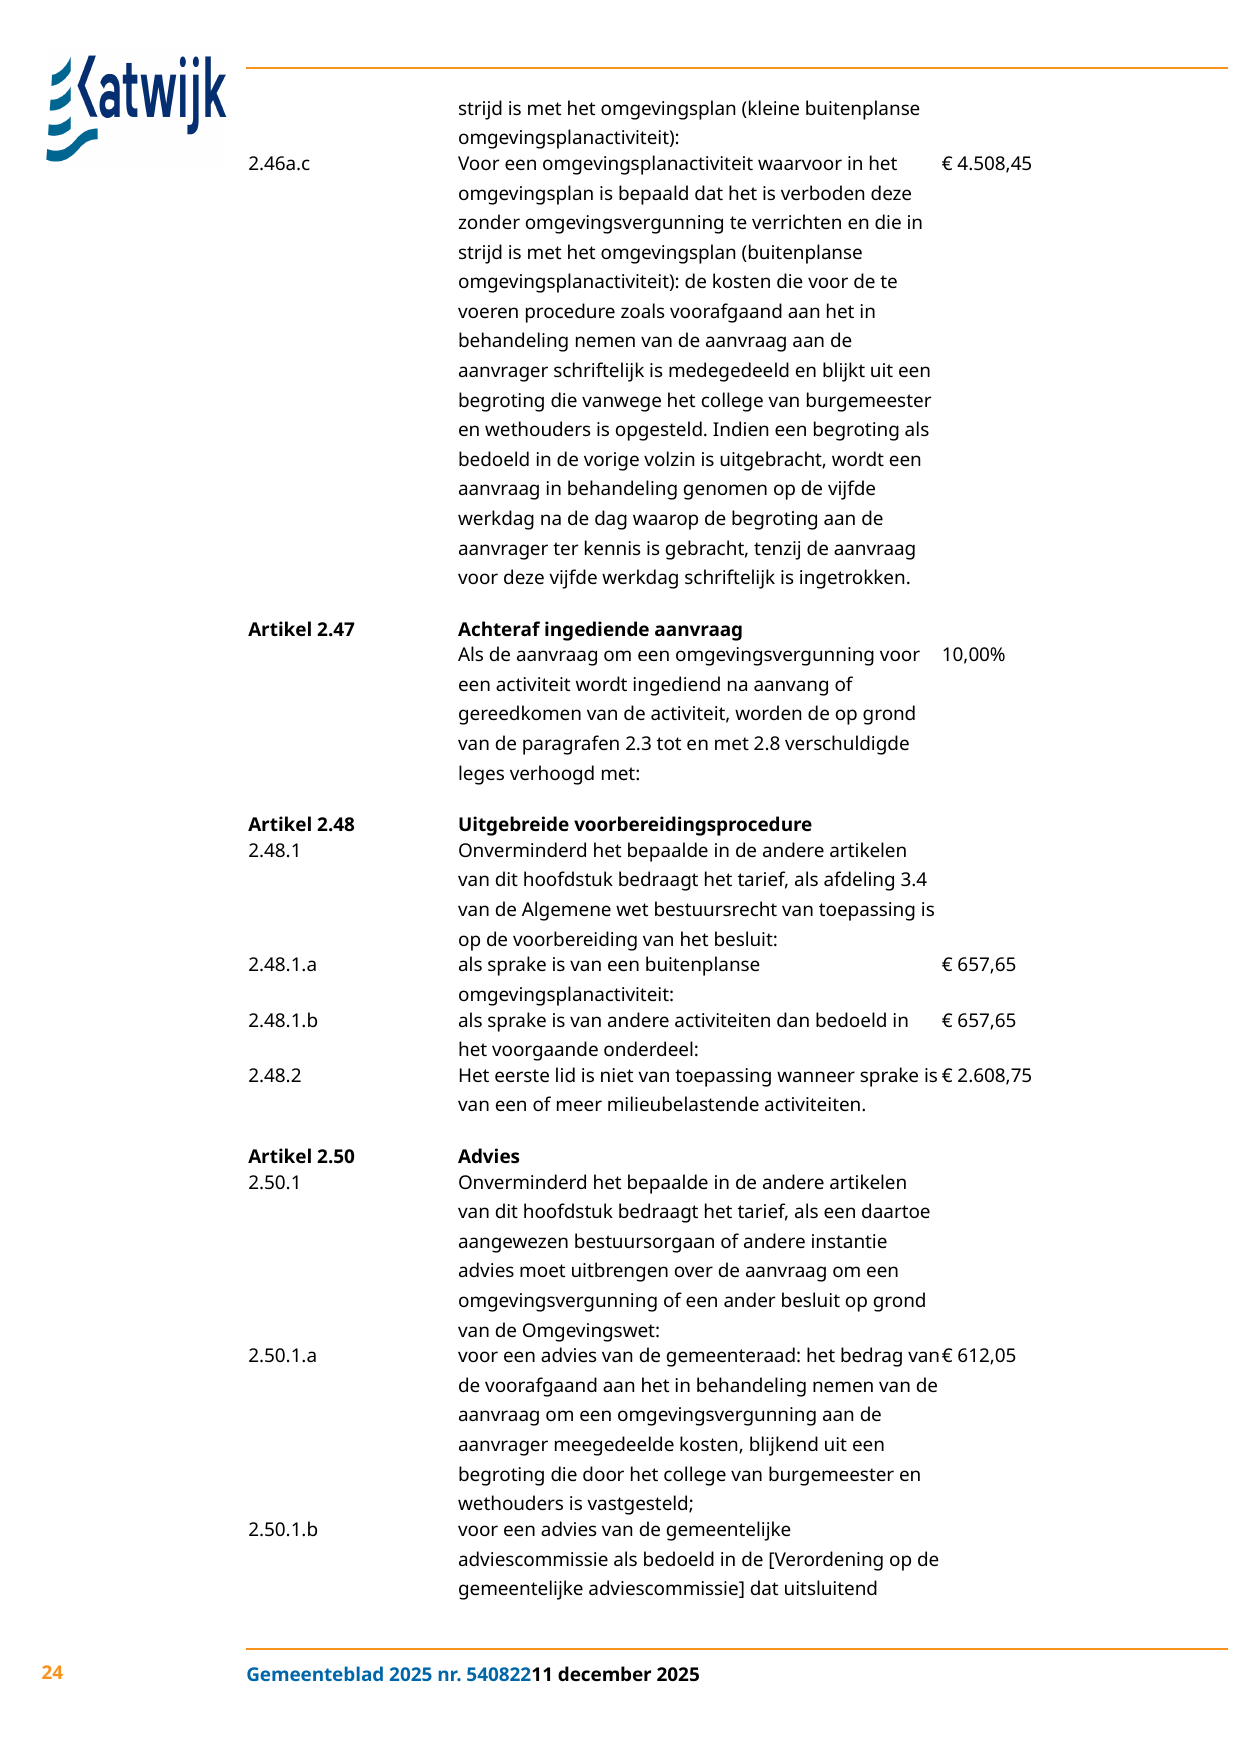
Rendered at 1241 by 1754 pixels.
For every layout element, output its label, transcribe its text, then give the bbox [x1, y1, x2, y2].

table_cell Artikel 2.47 [248, 616, 458, 641]
table_cell [942, 837, 1152, 951]
table_cell Artikel 2.50 [248, 1143, 458, 1169]
table_cell Advies [458, 1143, 942, 1169]
table_cell [942, 95, 1152, 150]
table_cell [248, 641, 458, 786]
table_cell voor een advies van de gemeenteraad: het bedrag van de voorafgaand aan het in behandeling nemen van de aanvraag om een omgevingsvergunning aan de aanvrager meegedeelde kosten, blijkend uit een begroting die door het college van burgemeester en wethouders is vastgesteld; [458, 1343, 942, 1516]
table_cell Als de aanvraag om een omgevingsvergunning voor een activiteit wordt ingediend na aanvang of gereedkomen van de activiteit, worden de op grond van de paragrafen 2.3 tot en met 2.8 verschuldigde leges verhoogd met: [458, 641, 942, 786]
table_cell 2.50.1.a [248, 1343, 458, 1516]
table_cell 2.48.1.b [248, 1007, 458, 1062]
table_cell € 657,65 [942, 1007, 1152, 1062]
table_cell [942, 1118, 1152, 1143]
table_cell Voor een omgevingsplanactiviteit waarvoor in het omgevingsplan is bepaald dat het is verboden deze zonder omgevingsvergunning te verrichten en die in strijd is met het omgevingsplan (buitenplanse omgevingsplanactiviteit): de kosten die voor de te voeren procedure zoals voorafgaand aan het in behandeling nemen van de aanvraag aan de aanvrager schriftelijk is medegedeeld en blijkt uit een begroting die vanwege het college van burgemeester en wethouders is opgesteld. Indien een begroting als bedoeld in de vorige volzin is uitgebracht, wordt een aanvraag in behandeling genomen op de vijfde werkdag na de dag waarop de begroting aan de aanvrager ter kennis is gebracht, tenzij de aanvraag voor deze vijfde werkdag schriftelijk is ingetrokken. [458, 150, 942, 590]
table_cell [248, 590, 942, 616]
table_cell € 612,05 [942, 1343, 1152, 1516]
table_cell [942, 1516, 1152, 1601]
table_cell Artikel 2.48 [248, 811, 458, 837]
table_cell € 657,65 [942, 951, 1152, 1007]
table_cell 10,00% [942, 641, 1152, 786]
picture [41, 47, 231, 172]
table_cell [248, 786, 942, 811]
table_cell voor een advies van de gemeentelijke adviescommissie als bedoeld in de [Verordening op de gemeentelijke adviescommissie] dat uitsluitend [458, 1516, 942, 1601]
table_cell [942, 1169, 1152, 1342]
table_cell [942, 616, 1152, 641]
table_cell strijd is met het omgevingsplan (kleine buitenplanse omgevingsplanactiviteit): [458, 95, 942, 150]
table_cell 2.48.1 [248, 837, 458, 951]
table_cell als sprake is van andere activiteiten dan bedoeld in het voorgaande onderdeel: [458, 1007, 942, 1062]
table_cell 2.50.1 [248, 1169, 458, 1342]
table_cell [248, 1118, 942, 1143]
table_cell € 2.608,75 [942, 1062, 1152, 1117]
table_cell 2.46a.c [248, 150, 458, 590]
table_cell Uitgebreide voorbereidingsprocedure [458, 811, 942, 837]
table_cell Achteraf ingediende aanvraag [458, 616, 942, 641]
table_cell [942, 786, 1152, 811]
table_cell [942, 1143, 1152, 1169]
table_cell Onverminderd het bepaalde in de andere artikelen van dit hoofdstuk bedraagt het tarief, als een daartoe aangewezen bestuursorgaan of andere instantie advies moet uitbrengen over de aanvraag om een omgevingsvergunning of een ander besluit op grond van de Omgevingswet: [458, 1169, 942, 1342]
table_cell Het eerste lid is niet van toepassing wanneer sprake is van een of meer milieubelastende activiteiten. [458, 1062, 942, 1117]
table_cell [248, 95, 458, 150]
table_cell als sprake is van een buitenplanse omgevingsplanactiviteit: [458, 951, 942, 1007]
table_cell € 4.508,45 [942, 150, 1152, 590]
table_cell 2.50.1.b [248, 1516, 458, 1601]
table_cell 2.48.2 [248, 1062, 458, 1117]
table_cell [942, 811, 1152, 837]
table_cell 2.48.1.a [248, 951, 458, 1007]
table_cell [942, 590, 1152, 616]
table_cell Onverminderd het bepaalde in de andere artikelen van dit hoofdstuk bedraagt het tarief, als afdeling 3.4 van de Algemene wet bestuursrecht van toepassing is op de voorbereiding van het besluit: [458, 837, 942, 951]
